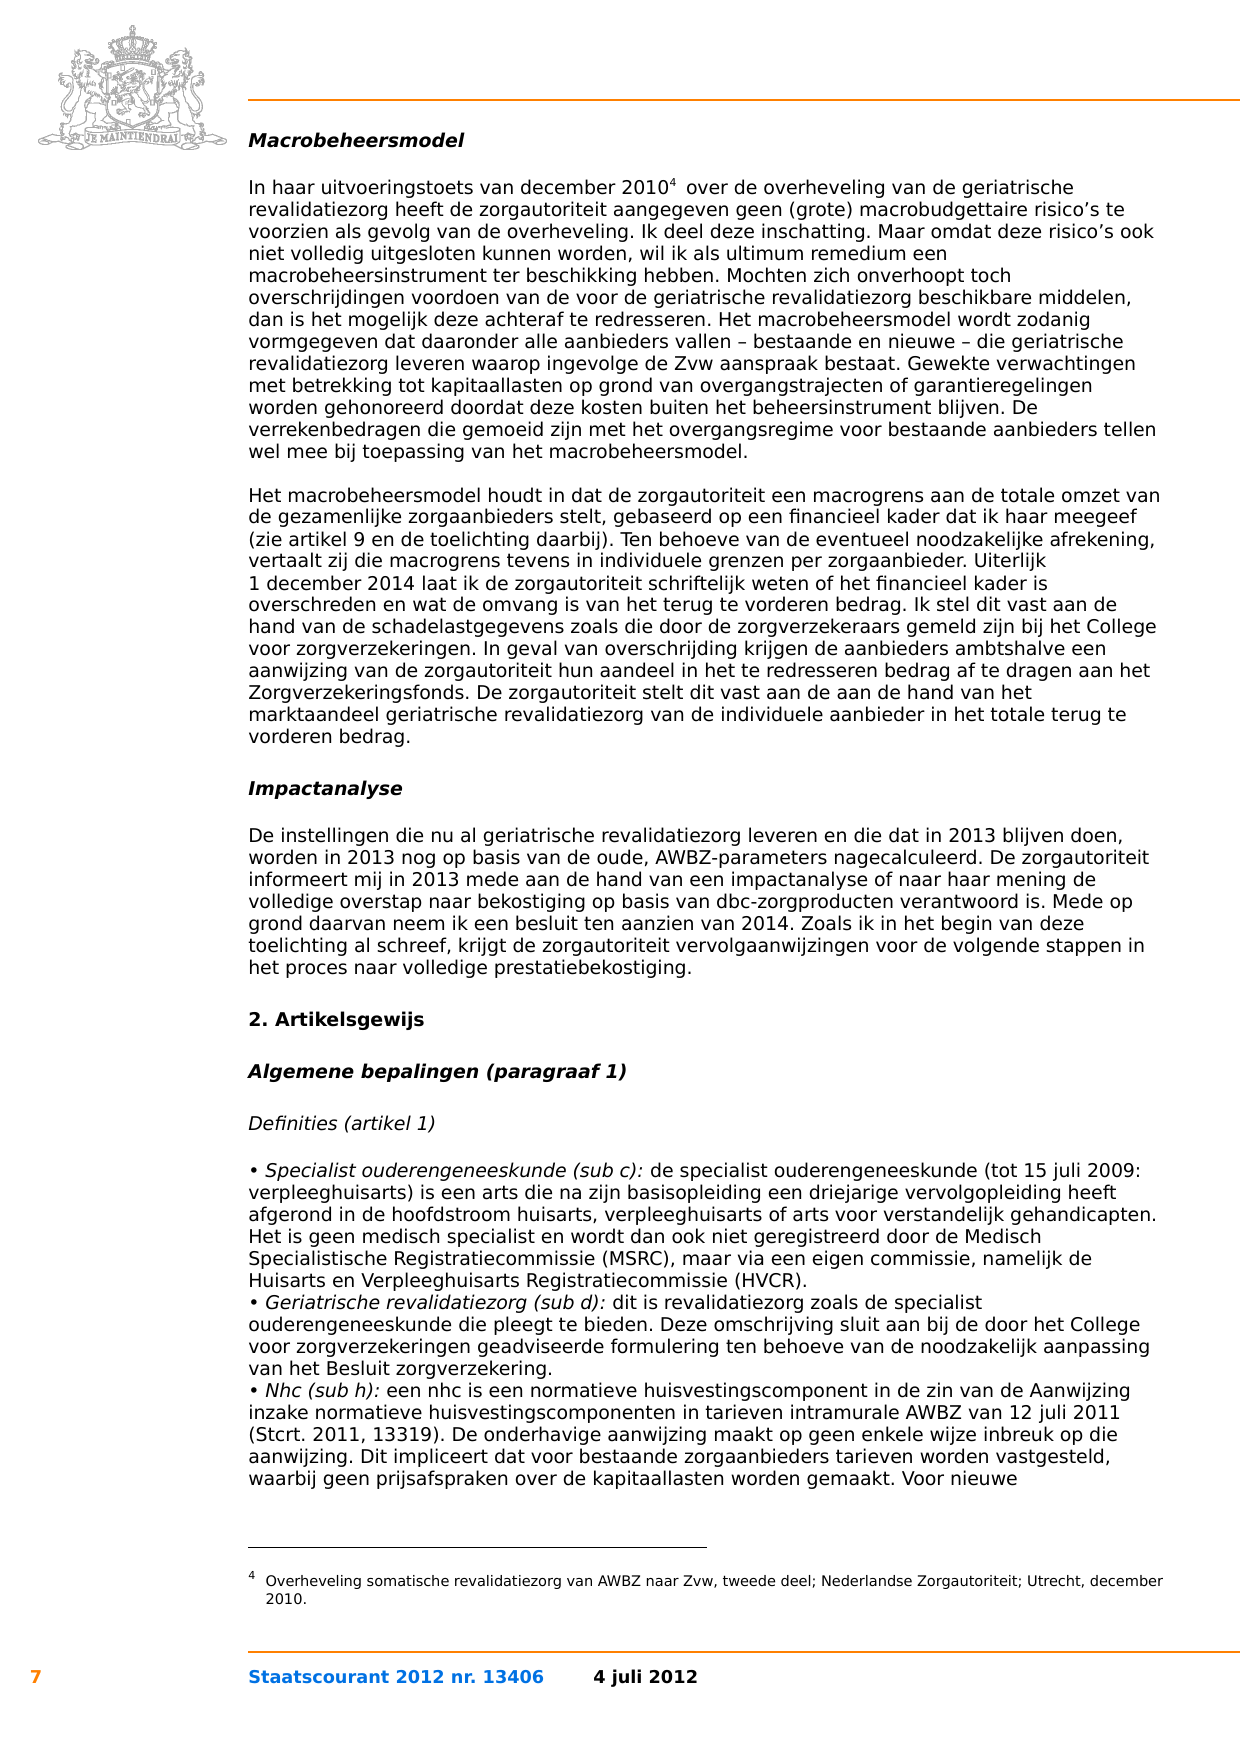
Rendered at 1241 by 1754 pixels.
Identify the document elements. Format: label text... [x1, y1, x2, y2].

text • Geriatrische revalidatiezorg (sub d): dit is revalidatiezorg zoals de specialist ouderengeneeskunde die pleegt te bieden. Deze omschrijving sluit aan bij de door het College voor zorgverzekeringen geadviseerde formulering ten behoeve van de noodzakelijk aanpassing van het Besluit zorgverzekering. [248, 1292, 1163, 1380]
text • Specialist ouderengeneeskunde (sub c): de specialist ouderengeneeskunde (tot 15 juli 2009: verpleeghuisarts) is een arts die na zijn basisopleiding een driejarige vervolgopleiding heeft afgerond in de hoofdstroom huisarts, verpleeghuisarts of arts voor verstandelijk gehandicapten. Het is geen medisch specialist en wordt dan ook niet geregistreerd door de Medisch Specialistische Registratiecommissie (MSRC), maar via een eigen commissie, namelijk de Huisarts en Verpleeghuisarts Registratiecommissie (HVCR). [248, 1160, 1163, 1292]
picture [38, 25, 227, 150]
subtitle Impactanalyse [248, 778, 1163, 800]
text Overheveling somatische revalidatiezorg van AWBZ naar Zvw, tweede deel; Nederlandse Zorgautoriteit; Utrecht, december 2010. [248, 1569, 1163, 1608]
subtitle Macrobeheersmodel [248, 130, 1163, 152]
text • Nhc (sub h): een nhc is een normatieve huisvestingscomponent in de zin van de Aanwijzing inzake normatieve huisvestingscomponenten in tarieven intramurale AWBZ van 12 juli 2011 (Stcrt. 2011, 13319). De onderhavige aanwijzing maakt op geen enkele wijze inbreuk op die aanwijzing. Dit impliceert dat voor bestaande zorgaanbieders tarieven worden vastgesteld, waarbij geen prijsafspraken over de kapitaallasten worden gemaakt. Voor nieuwe [248, 1380, 1163, 1490]
subtitle 2. Artikelsgewijs [248, 1009, 1163, 1031]
text In haar uitvoeringstoets van december 2010 over de overheveling van de geriatrische revalidatiezorg heeft de zorgautoriteit aangegeven geen (grote) macrobudgettaire risico’s te voorzien als gevolg van de overheveling. Ik deel deze inschatting. Maar omdat deze risico’s ook niet volledig uitgesloten kunnen worden, wil ik als ultimum remedium een macrobeheersinstrument ter beschikking hebben. Mochten zich onverhoopt toch overschrijdingen voordoen van de voor de geriatrische revalidatiezorg beschikbare middelen, dan is het mogelijk deze achteraf te redresseren. Het macrobeheersmodel wordt zodanig vormgegeven dat daaronder alle aanbieders vallen – bestaande en nieuwe – die geriatrische revalidatiezorg leveren waarop ingevolge de Zvw aanspraak bestaat. Gewekte verwachtingen met betrekking tot kapitaallasten op grond van overgangstrajecten of garantieregelingen worden gehonoreerd doordat deze kosten buiten het beheersinstrument blijven. De verrekenbedragen die gemoeid zijn met het overgangsregime voor bestaande aanbieders tellen wel mee bij toepassing van het macrobeheersmodel. [248, 177, 1163, 463]
text Het macrobeheersmodel houdt in dat de zorgautoriteit een macrogrens aan de totale omzet van de gezamenlijke zorgaanbieders stelt, gebaseerd op een financieel kader dat ik haar meegeef (zie artikel 9 en de toelichting daarbij). Ten behoeve van de eventueel noodzakelijke afrekening, vertaalt zij die macrogrens tevens in individuele grenzen per zorgaanbieder. Uiterlijk 1 december 2014 laat ik de zorgautoriteit schriftelijk weten of het financieel kader is overschreden en wat de omvang is van het terug te vorderen bedrag. Ik stel dit vast aan de hand van de schadelastgegevens zoals die door de zorgverzekeraars gemeld zijn bij het College voor zorgverzekeringen. In geval van overschrijding krijgen de aanbieders ambtshalve een aanwijzing van de zorgautoriteit hun aandeel in het te redresseren bedrag af te dragen aan het Zorgverzekeringsfonds. De zorgautoriteit stelt dit vast aan de aan de hand van het marktaandeel geriatrische revalidatiezorg van de individuele aanbieder in het totale terug te vorderen bedrag. [248, 484, 1163, 748]
subtitle Definities (artikel 1) [248, 1113, 1163, 1135]
text De instellingen die nu al geriatrische revalidatiezorg leveren en die dat in 2013 blijven doen, worden in 2013 nog op basis van de oude, AWBZ-parameters nagecalculeerd. De zorgautoriteit informeert mij in 2013 mede aan de hand van een impactanalyse of naar haar mening de volledige overstap naar bekostiging op basis van dbc-zorgproducten verantwoord is. Mede op grond daarvan neem ik een besluit ten aanzien van 2014. Zoals ik in het begin van deze toelichting al schreef, krijgt de zorgautoriteit vervolgaanwijzingen voor de volgende stappen in het proces naar volledige prestatiebekostiging. [248, 825, 1163, 979]
subtitle Algemene bepalingen (paragraaf 1) [248, 1061, 1163, 1083]
